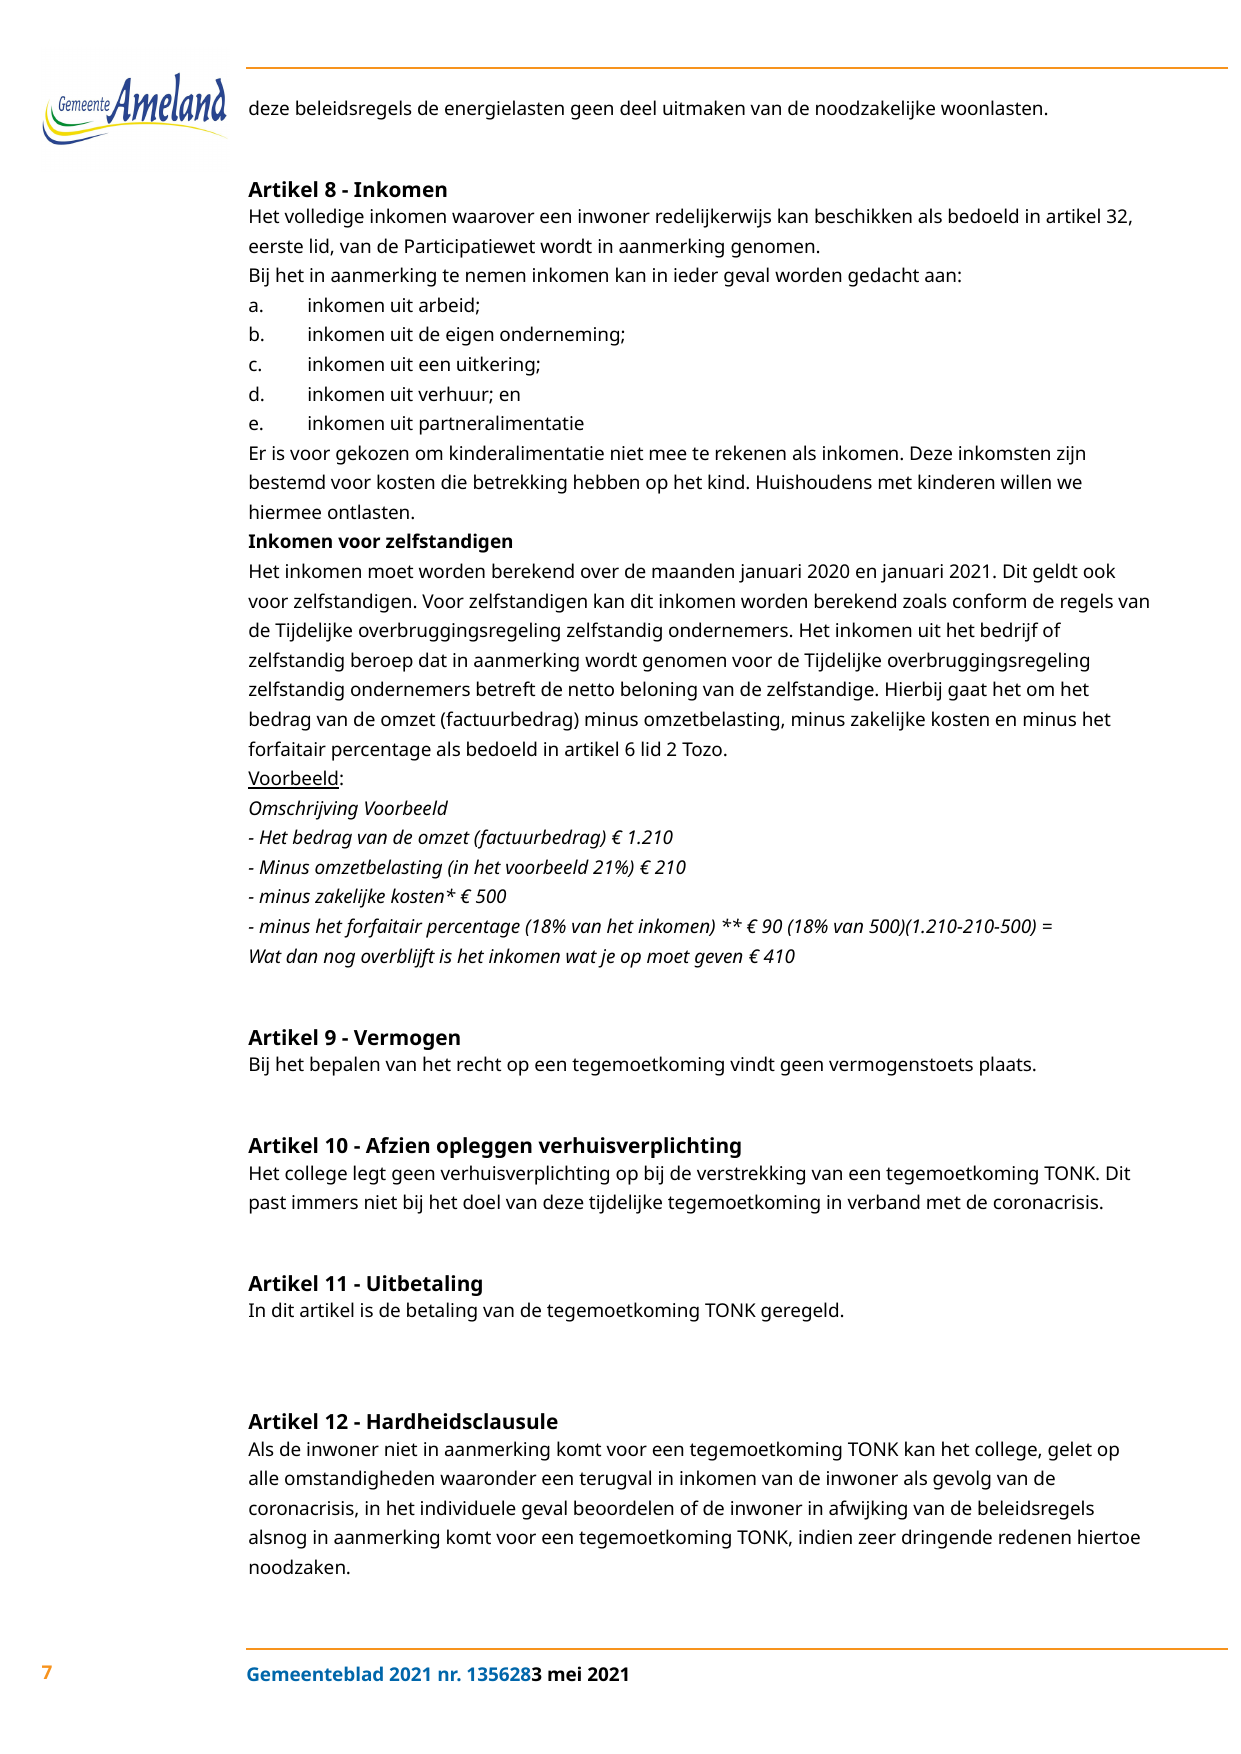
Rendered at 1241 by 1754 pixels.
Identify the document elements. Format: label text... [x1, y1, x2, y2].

text Er is voor gekozen om kinderalimentatie niet mee te rekenen als inkomen. Deze inkomsten zijn bestemd voor kosten die betrekking hebben op het kind. Huishoudens met kinderen willen we hiermee ontlasten. [248, 440, 1152, 525]
picture [41, 47, 231, 172]
text - minus zakelijke kosten* € 500 [248, 884, 1152, 909]
text Het college legt geen verhuisverplichting op bij de verstrekking van een tegemoetkoming TONK. Dit past immers niet bij het doel van deze tijdelijke tegemoetkoming in verband met de coronacrisis. [248, 1160, 1152, 1215]
text Omschrijving Voorbeeld [248, 795, 1152, 821]
text Artikel 10 - Afzien opleggen verhuisverplichting [248, 1131, 1152, 1160]
text Artikel 8 - Inkomen [248, 175, 1152, 203]
list inkomen uit partneralimentatie [248, 410, 1152, 436]
text Voorbeeld: [248, 765, 1152, 791]
list inkomen uit verhuur; en [248, 381, 1152, 406]
list inkomen uit een uitkering; [248, 351, 1152, 377]
text Artikel 11 - Uitbetaling [248, 1269, 1152, 1298]
text Wat dan nog overblijft is het inkomen wat je op moet geven € 410 [248, 943, 1152, 968]
text - minus het forfaitair percentage (18% van het inkomen) ** € 90 (18% van 500)(1.210-210-500) = [248, 913, 1152, 939]
text - Het bedrag van de omzet (factuurbedrag) € 1.210 [248, 824, 1152, 850]
text Het volledige inkomen waarover een inwoner redelijkerwijs kan beschikken als bedoeld in artikel 32, eerste lid, van de Participatiewet wordt in aanmerking genomen. [248, 203, 1152, 258]
text Bij het in aanmerking te nemen inkomen kan in ieder geval worden gedacht aan: [248, 262, 1152, 288]
text - Minus omzetbelasting (in het voorbeeld 21%) € 210 [248, 854, 1152, 880]
text Als de inwoner niet in aanmerking komt voor een tegemoetkoming TONK kan het college, gelet op alle omstandigheden waaronder een terugval in inkomen van de inwoner als gevolg van de coronacrisis, in het individuele geval beoordelen of de inwoner in afwijking van de beleidsregels alsnog in aanmerking komt voor een tegemoetkoming TONK, indien zeer dringende redenen hiertoe noodzaken. [248, 1436, 1152, 1580]
text Artikel 12 - Hardheidsclausule [248, 1407, 1152, 1436]
text Artikel 9 - Vermogen [248, 1023, 1152, 1051]
list inkomen uit arbeid; [248, 292, 1152, 318]
text Bij het bepalen van het recht op een tegemoetkoming vindt geen vermogenstoets plaats. [248, 1051, 1152, 1077]
list inkomen uit de eigen onderneming; [248, 322, 1152, 347]
text In dit artikel is de betaling van de tegemoetkoming TONK geregeld. [248, 1298, 1152, 1323]
text Het inkomen moet worden berekend over de maanden januari 2020 en januari 2021. Dit geldt ook voor zelfstandigen. Voor zelfstandigen kan dit inkomen worden berekend zoals conform de regels van de Tijdelijke overbruggingsregeling zelfstandig ondernemers. Het inkomen uit het bedrijf of zelfstandig beroep dat in aanmerking wordt genomen voor de Tijdelijke overbruggingsregeling zelfstandig ondernemers betreft de netto beloning van de zelfstandige. Hierbij gaat het om het bedrag van de omzet (factuurbedrag) minus omzetbelasting, minus zakelijke kosten en minus het forfaitair percentage als bedoeld in artikel 6 lid 2 Tozo. [248, 558, 1152, 761]
text Inkomen voor zelfstandigen [248, 529, 1152, 554]
text deze beleidsregels de energielasten geen deel uitmaken van de noodzakelijke woonlasten. [248, 95, 1152, 121]
